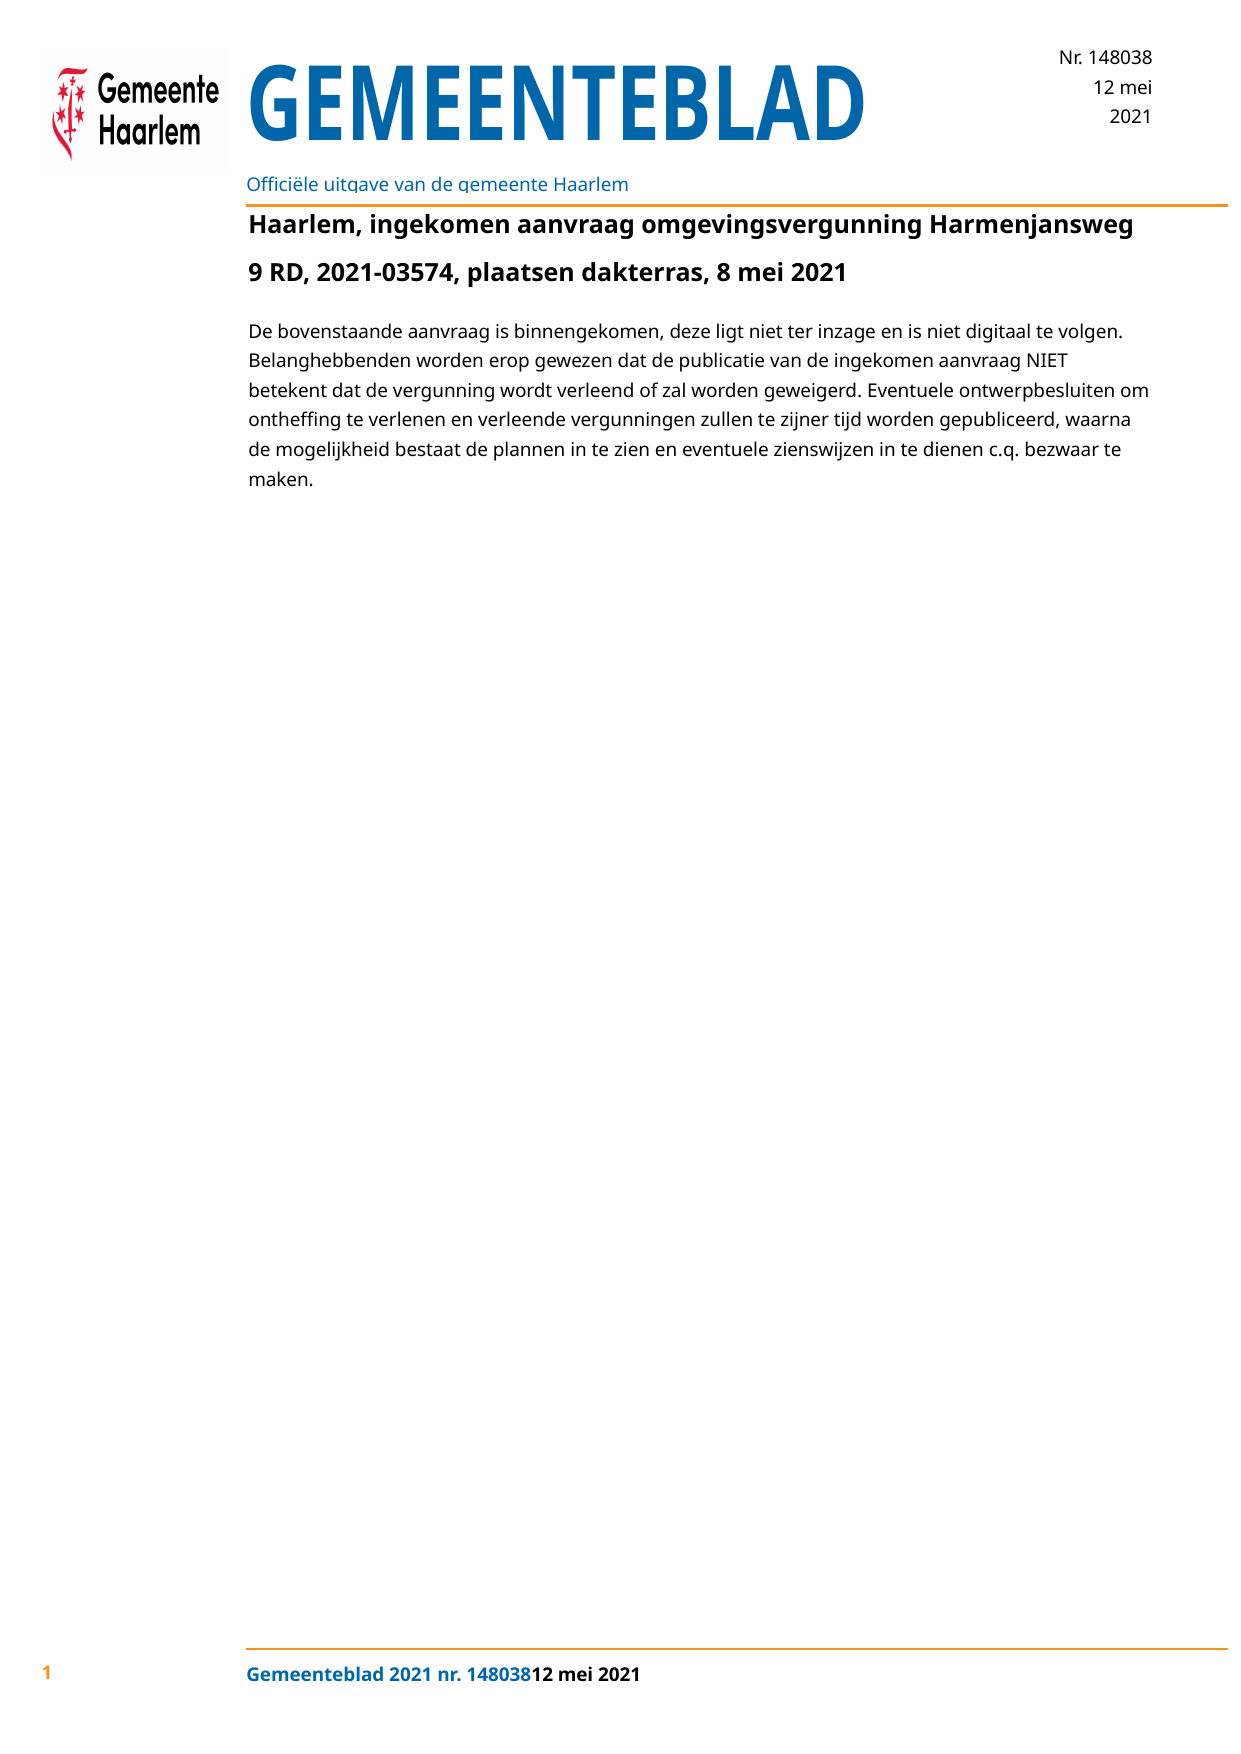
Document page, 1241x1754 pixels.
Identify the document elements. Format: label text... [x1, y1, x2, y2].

text Haarlem, ingekomen aanvraag omgevingsvergunning Harmenjansweg 9 RD, 2021-03574, plaatsen dakterras, 8 mei 2021 [248, 207, 1152, 288]
picture [41, 47, 231, 172]
text De bovenstaande aanvraag is binnengekomen, deze ligt niet ter inzage en is niet digitaal te volgen. Belanghebbenden worden erop gewezen dat de publicatie van de ingekomen aanvraag NIET betekent dat de vergunning wordt verleend of zal worden geweigerd. Eventuele ontwerpbesluiten om ontheffing te verlenen en verleende vergunningen zullen te zijner tijd worden gepubliceerd, waarna de mogelijkheid bestaat de plannen in te zien en eventuele zienswijzen in te dienen c.q. bezwaar te maken. [248, 318, 1152, 492]
